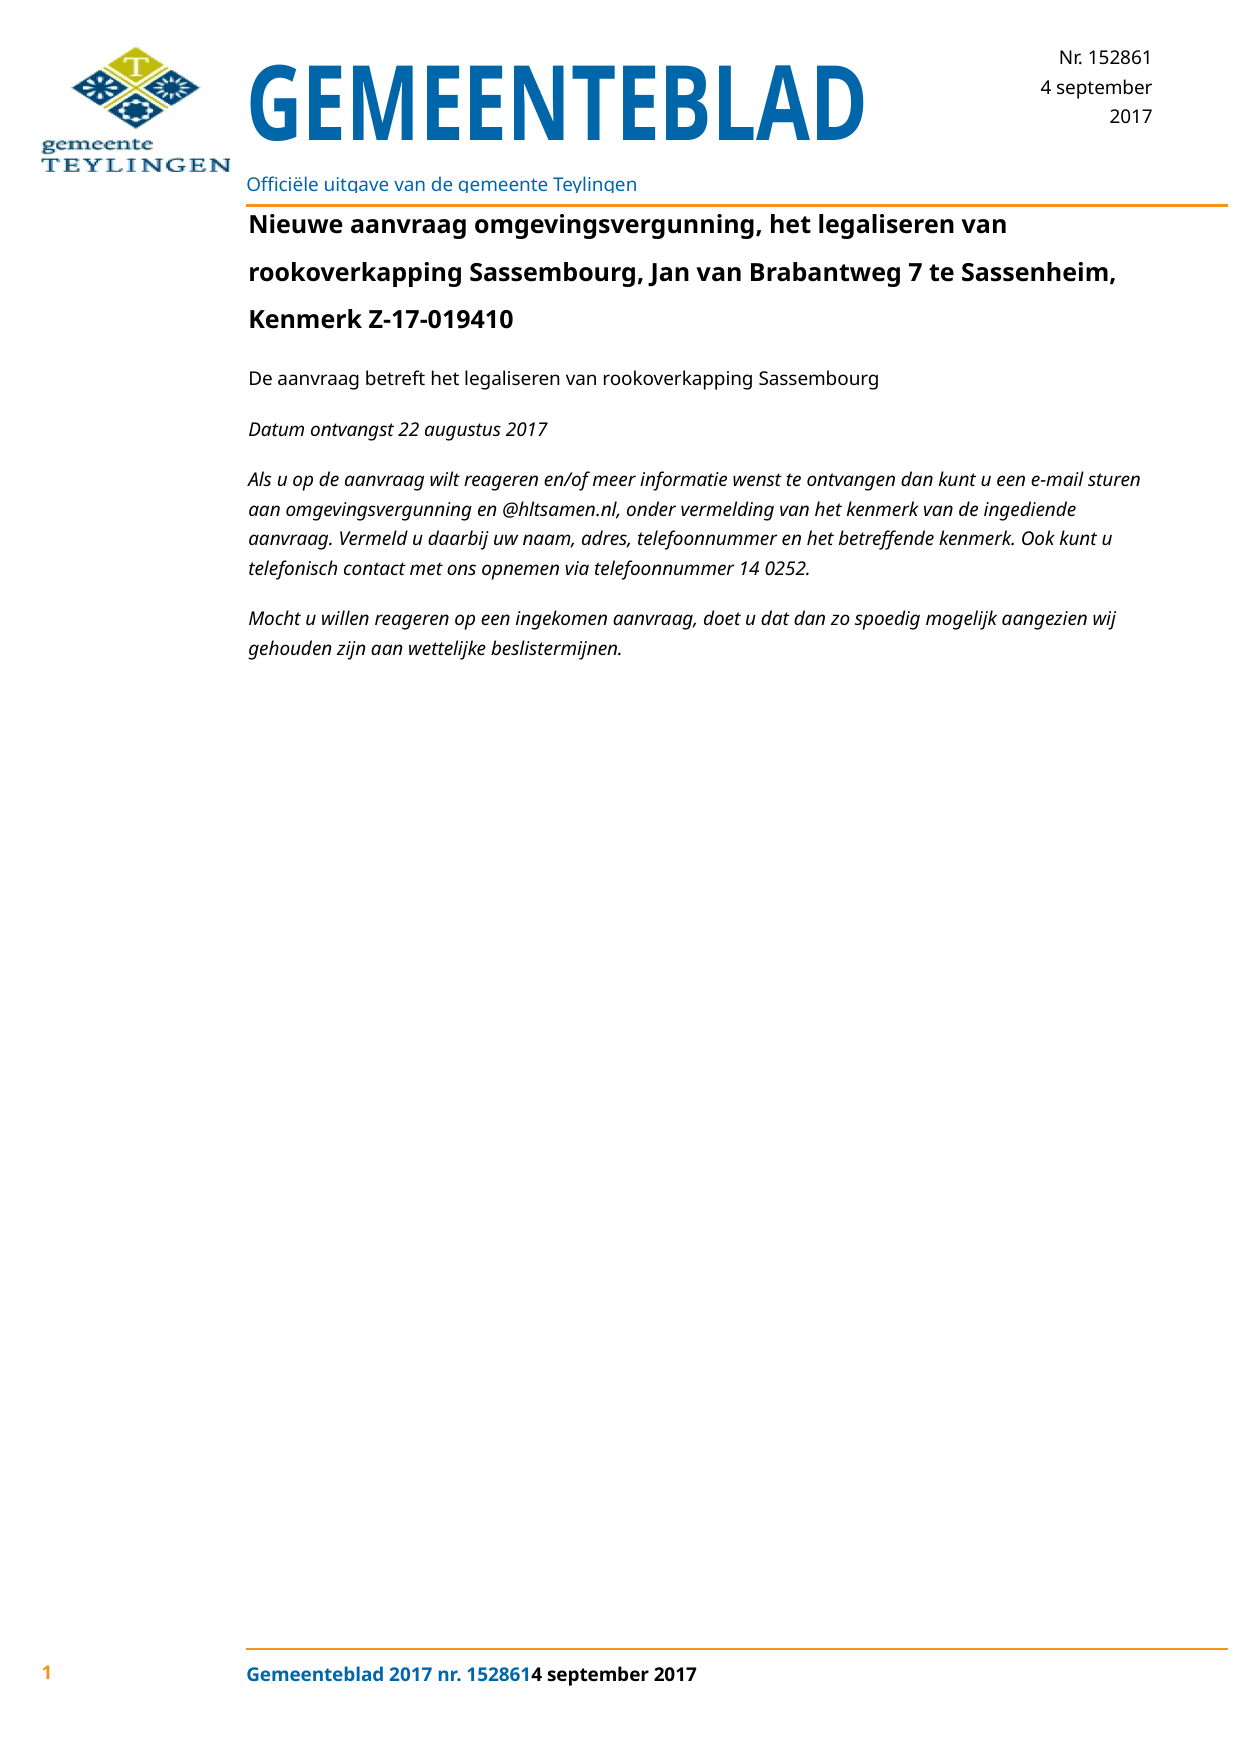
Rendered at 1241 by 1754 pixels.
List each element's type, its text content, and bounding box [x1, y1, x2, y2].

text De aanvraag betreft het legaliseren van rookoverkapping Sassembourg [248, 366, 1152, 391]
text Als u op de aanvraag wilt reageren en/of meer informatie wenst te ontvangen dan kunt u een e-mail sturen aan omgevingsvergunning en @hltsamen.nl, onder vermelding van het kenmerk van de ingediende aanvraag. Vermeld u daarbij uw naam, adres, telefoonnummer en het betreffende kenmerk. Ook kunt u telefonisch contact met ons opnemen via telefoonnummer 14 0252. [248, 466, 1152, 581]
text Datum ontvangst 22 augustus 2017 [248, 416, 1152, 442]
picture [41, 47, 231, 172]
text Mocht u willen reageren op een ingekomen aanvraag, doet u dat dan zo spoedig mogelijk aangezien wij gehouden zijn aan wettelijke beslistermijnen. [248, 606, 1152, 661]
text Nieuwe aanvraag omgevingsvergunning, het legaliseren van rookoverkapping Sassembourg, Jan van Brabantweg 7 te Sassenheim, Kenmerk Z-17-019410 [248, 207, 1152, 336]
